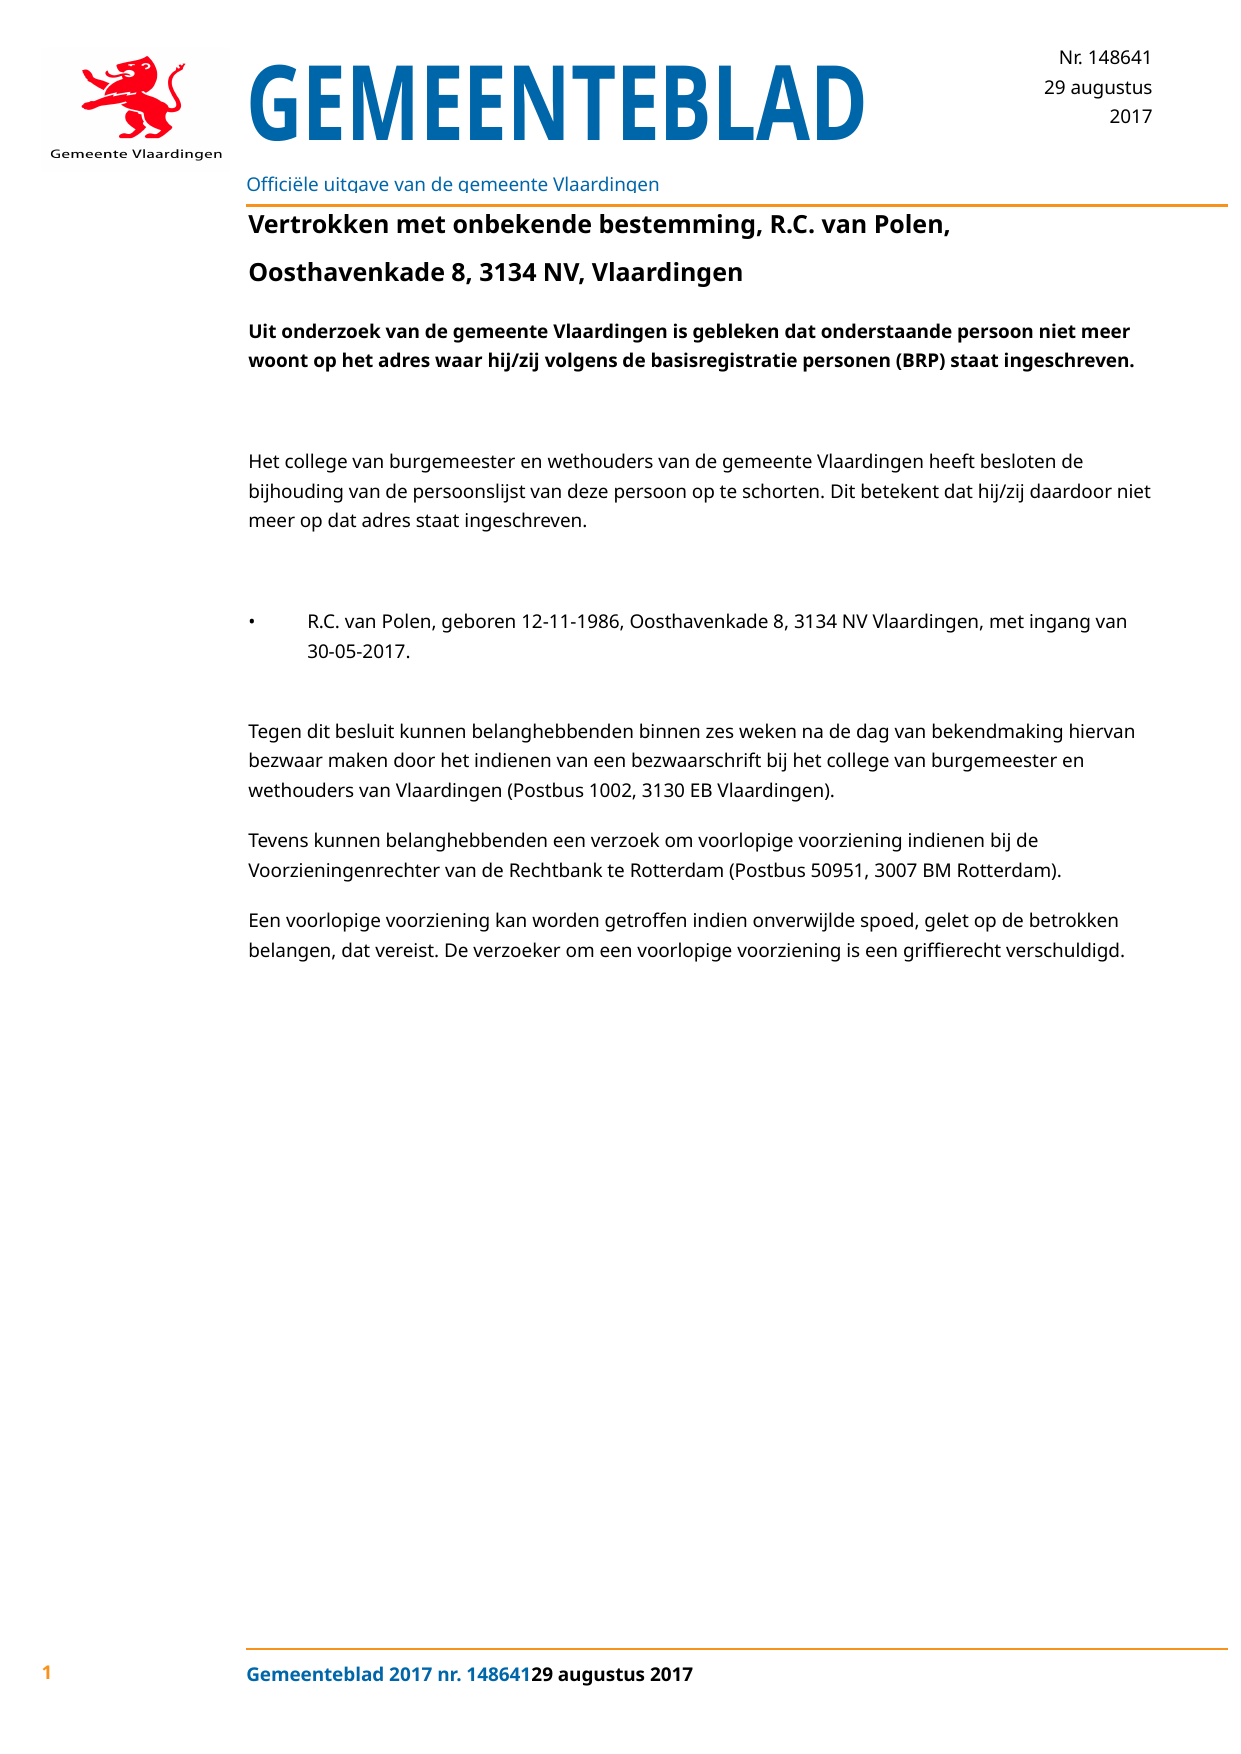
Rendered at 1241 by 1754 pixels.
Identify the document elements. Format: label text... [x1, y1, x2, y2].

text Een voorlopige voorziening kan worden getroffen indien onverwijlde spoed, gelet op de betrokken belangen, dat vereist. De verzoeker om een voorlopige voorziening is een griffierecht verschuldigd. [248, 907, 1152, 963]
text Het college van burgemeester en wethouders van de gemeente Vlaardingen heeft besloten de bijhouding van de persoonslijst van deze persoon op te schorten. Dit betekent dat hij/zij daardoor niet meer op dat adres staat ingeschreven. [248, 448, 1152, 533]
picture [41, 47, 231, 172]
text Tegen dit besluit kunnen belanghebbenden binnen zes weken na de dag van bekendmaking hiervan bezwaar maken door het indienen van een bezwaarschrift bij het college van burgemeester en wethouders van Vlaardingen (Postbus 1002, 3130 EB Vlaardingen). [248, 718, 1152, 803]
text Vertrokken met onbekende bestemming, R.C. van Polen, Oosthavenkade 8, 3134 NV, Vlaardingen [248, 207, 1152, 288]
list R.C. van Polen, geboren 12-11-1986, Oosthavenkade 8, 3134 NV Vlaardingen, met ingang van 30-05-2017. [248, 608, 1152, 664]
text Tevens kunnen belanghebbenden een verzoek om voorlopige voorziening indienen bij de Voorzieningenrechter van de Rechtbank te Rotterdam (Postbus 50951, 3007 BM Rotterdam). [248, 827, 1152, 883]
text Uit onderzoek van de gemeente Vlaardingen is gebleken dat onderstaande persoon niet meer woont op het adres waar hij/zij volgens de basisregistratie personen (BRP) staat ingeschreven. [248, 318, 1152, 373]
